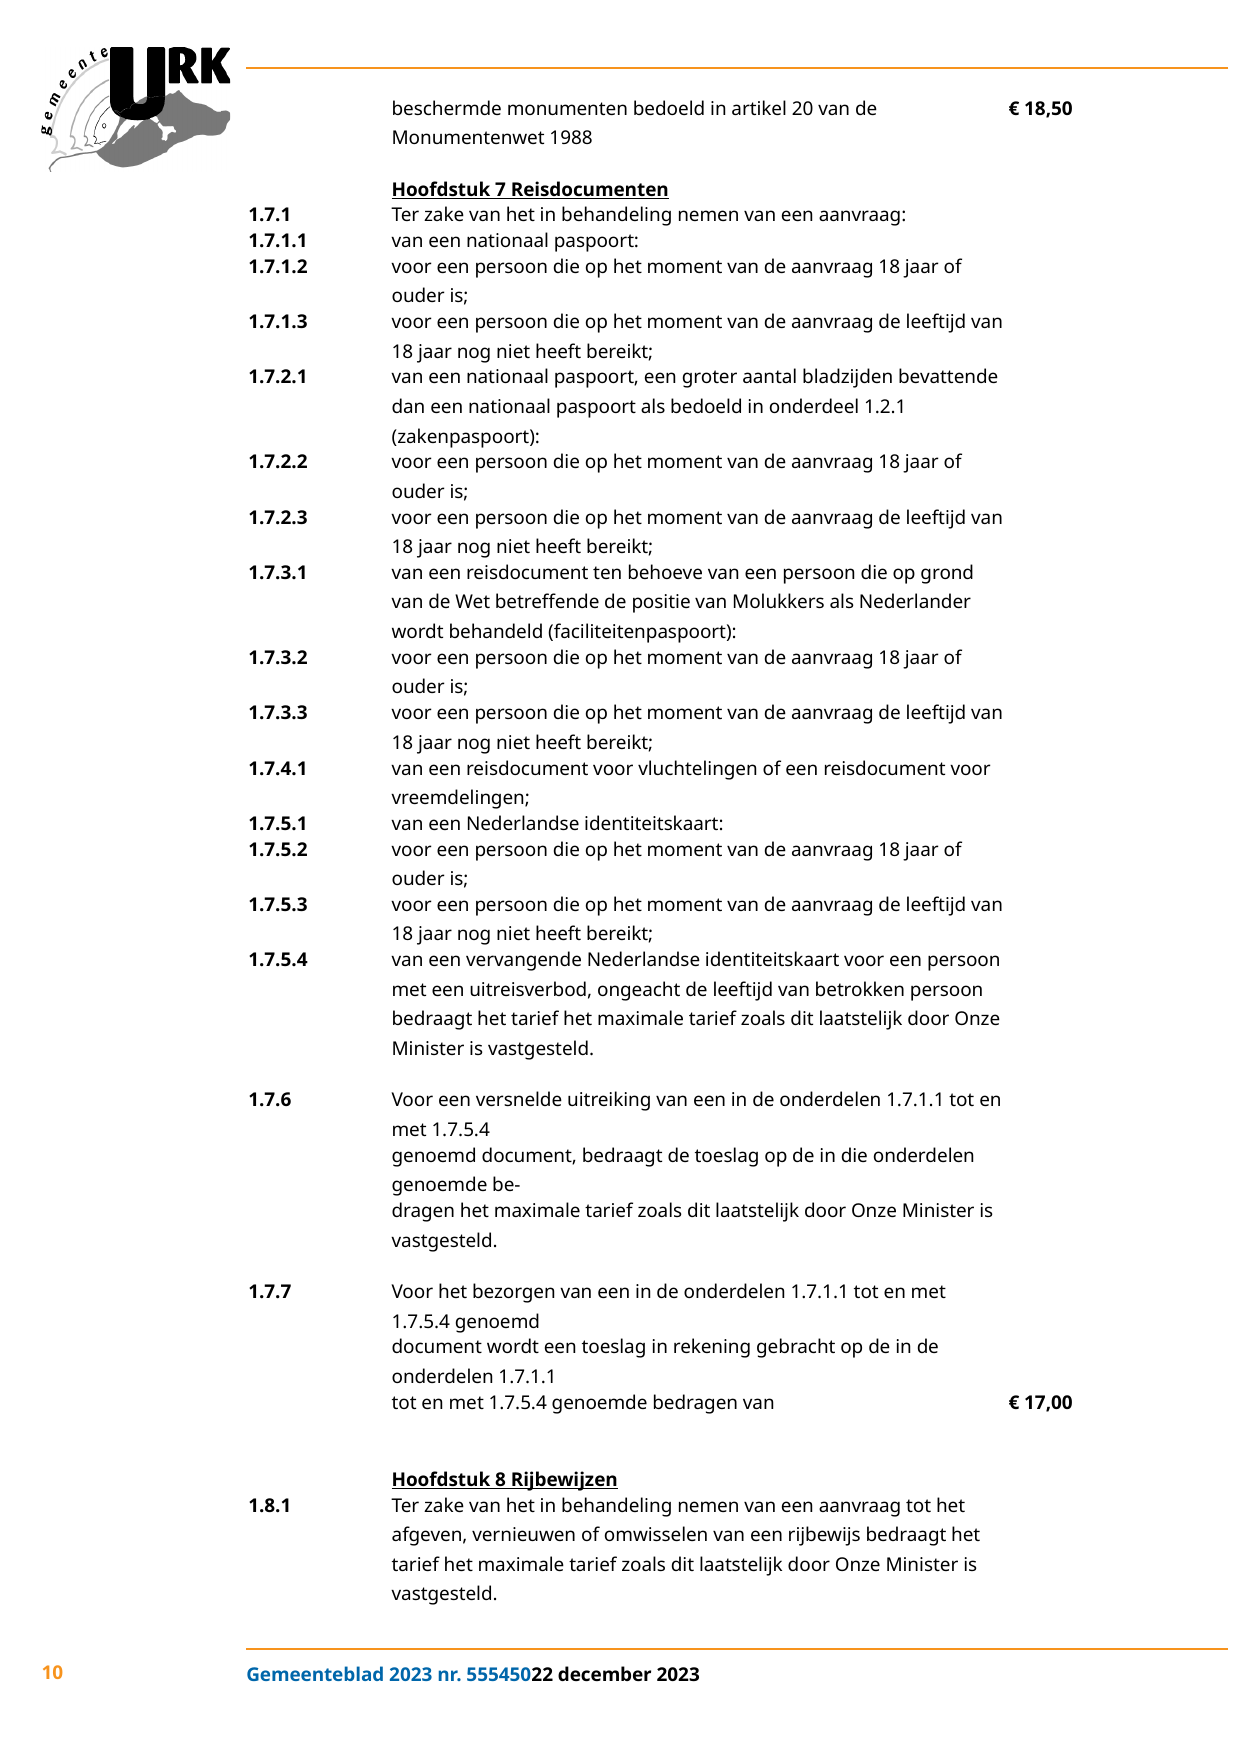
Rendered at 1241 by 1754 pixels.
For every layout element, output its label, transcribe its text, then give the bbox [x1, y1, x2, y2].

table_cell [1008, 1440, 1152, 1466]
table_cell [1008, 946, 1152, 1061]
table_cell 1.8.1 [248, 1492, 391, 1606]
table_cell [1008, 1334, 1152, 1389]
table_cell Ter zake van het in behandeling nemen van een aanvraag tot het afgeven, vernieuwen of omwisselen van een rijbewijs bedraagt het tarief het maximale tarief zoals dit laatstelijk door Onze Minister is vastgesteld. [391, 1492, 1008, 1606]
table_cell 1.7.1.3 [248, 308, 391, 364]
table_cell [248, 1253, 391, 1278]
table_cell [1008, 1142, 1152, 1197]
picture [41, 47, 231, 172]
table_cell [1008, 449, 1152, 504]
table_cell van een vervangende Nederlandse identiteitskaart voor een persoon met een uitreisverbod, ongeacht de leeftijd van betrokken persoon bedraagt het tarief het maximale tarief zoals dit laatstelijk door Onze Minister is vastgesteld. [391, 946, 1008, 1061]
table_cell [248, 1440, 391, 1466]
table_cell document wordt een toeslag in rekening gebracht op de in de onderdelen 1.7.1.1 [391, 1334, 1008, 1389]
table_cell [248, 1061, 391, 1087]
table_cell [1008, 1415, 1152, 1440]
table_cell voor een persoon die op het moment van de aanvraag 18 jaar of ouder is; [391, 836, 1008, 891]
table_cell [248, 1415, 391, 1440]
table_cell [1008, 1253, 1152, 1278]
table_cell 1.7.3.3 [248, 699, 391, 755]
table_cell 1.7.1 [248, 202, 391, 227]
table_cell van een reisdocument voor vluchtelingen of een reisdocument voor vreemdelingen; [391, 755, 1008, 810]
table_cell € 17,00 [1008, 1389, 1152, 1414]
table_cell [1008, 364, 1152, 448]
table_cell [248, 1334, 391, 1389]
table_cell 1.7.2.1 [248, 364, 391, 448]
table_cell 1.7.5.4 [248, 946, 391, 1061]
table_cell Ter zake van het in behandeling nemen van een aanvraag: [391, 202, 1008, 227]
table_cell Hoofdstuk 7 Reisdocumenten [391, 176, 1008, 202]
table_cell 1.7.5.2 [248, 836, 391, 891]
table_cell [1008, 1466, 1152, 1492]
table_cell voor een persoon die op het moment van de aanvraag de leeftijd van 18 jaar nog niet heeft bereikt; [391, 699, 1008, 755]
table_cell Voor het bezorgen van een in de onderdelen 1.7.1.1 tot en met 1.7.5.4 genoemd [391, 1278, 1008, 1333]
table_cell [248, 1197, 391, 1252]
table_cell [1008, 559, 1152, 644]
table_cell van een Nederlandse identiteitskaart: [391, 810, 1008, 836]
table_cell [391, 1061, 1008, 1087]
table_cell [391, 1415, 1008, 1440]
table_cell 1.7.3.1 [248, 559, 391, 644]
table_cell van een nationaal paspoort, een groter aantal bladzijden bevattende dan een nationaal paspoort als bedoeld in onderdeel 1.2.1 (zakenpaspoort): [391, 364, 1008, 448]
table_cell 1.7.6 [248, 1087, 391, 1142]
table_cell [391, 1253, 1008, 1278]
table_cell [1008, 699, 1152, 755]
table_cell 1.7.4.1 [248, 755, 391, 810]
table_cell voor een persoon die op het moment van de aanvraag 18 jaar of ouder is; [391, 644, 1008, 699]
table_cell [1008, 202, 1152, 227]
table_cell van een nationaal paspoort: [391, 227, 1008, 253]
table_cell [248, 95, 391, 150]
table_cell [1008, 1492, 1152, 1606]
table_cell [1008, 150, 1152, 176]
table_cell [1008, 1197, 1152, 1252]
table_cell [1008, 253, 1152, 308]
table_cell [1008, 504, 1152, 559]
table_cell 1.7.5.3 [248, 891, 391, 946]
table_cell [248, 1142, 391, 1197]
table_cell [248, 150, 391, 176]
table_cell voor een persoon die op het moment van de aanvraag de leeftijd van 18 jaar nog niet heeft bereikt; [391, 504, 1008, 559]
table_cell [1008, 308, 1152, 364]
table_cell [248, 176, 391, 202]
table_cell voor een persoon die op het moment van de aanvraag de leeftijd van 18 jaar nog niet heeft bereikt; [391, 891, 1008, 946]
table_cell [1008, 176, 1152, 202]
table_cell 1.7.1.1 [248, 227, 391, 253]
table_cell [1008, 891, 1152, 946]
table_cell voor een persoon die op het moment van de aanvraag 18 jaar of ouder is; [391, 253, 1008, 308]
table_cell [248, 1389, 391, 1414]
table_cell [391, 150, 1008, 176]
table_cell voor een persoon die op het moment van de aanvraag de leeftijd van 18 jaar nog niet heeft bereikt; [391, 308, 1008, 364]
table_cell [1008, 227, 1152, 253]
table_cell 1.7.7 [248, 1278, 391, 1333]
table_cell 1.7.3.2 [248, 644, 391, 699]
table_cell Voor een versnelde uitreiking van een in de onderdelen 1.7.1.1 tot en met 1.7.5.4 [391, 1087, 1008, 1142]
table_cell [248, 1466, 391, 1492]
table_cell [1008, 1278, 1152, 1333]
table_cell [1008, 1061, 1152, 1087]
table_cell 1.7.5.1 [248, 810, 391, 836]
table_cell [1008, 644, 1152, 699]
table_cell dragen het maximale tarief zoals dit laatstelijk door Onze Minister is vastgesteld. [391, 1197, 1008, 1252]
table_cell 1.7.2.3 [248, 504, 391, 559]
table_cell [1008, 755, 1152, 810]
table_cell voor een persoon die op het moment van de aanvraag 18 jaar of ouder is; [391, 449, 1008, 504]
table_cell [391, 1440, 1008, 1466]
table_cell beschermde monumenten bedoeld in artikel 20 van de Monumentenwet 1988 [391, 95, 1008, 150]
table_cell [1008, 1087, 1152, 1142]
table_cell tot en met 1.7.5.4 genoemde bedragen van [391, 1389, 1008, 1414]
table_cell Hoofdstuk 8 Rijbewijzen [391, 1466, 1008, 1492]
table_cell genoemd document, bedraagt de toeslag op de in die onderdelen genoemde be- [391, 1142, 1008, 1197]
table_cell € 18,50 [1008, 95, 1152, 150]
table_cell [1008, 810, 1152, 836]
table_cell van een reisdocument ten behoeve van een persoon die op grond van de Wet betreffende de positie van Molukkers als Nederlander wordt behandeld (faciliteitenpaspoort): [391, 559, 1008, 644]
table_cell [1008, 836, 1152, 891]
table_cell 1.7.2.2 [248, 449, 391, 504]
table_cell 1.7.1.2 [248, 253, 391, 308]
